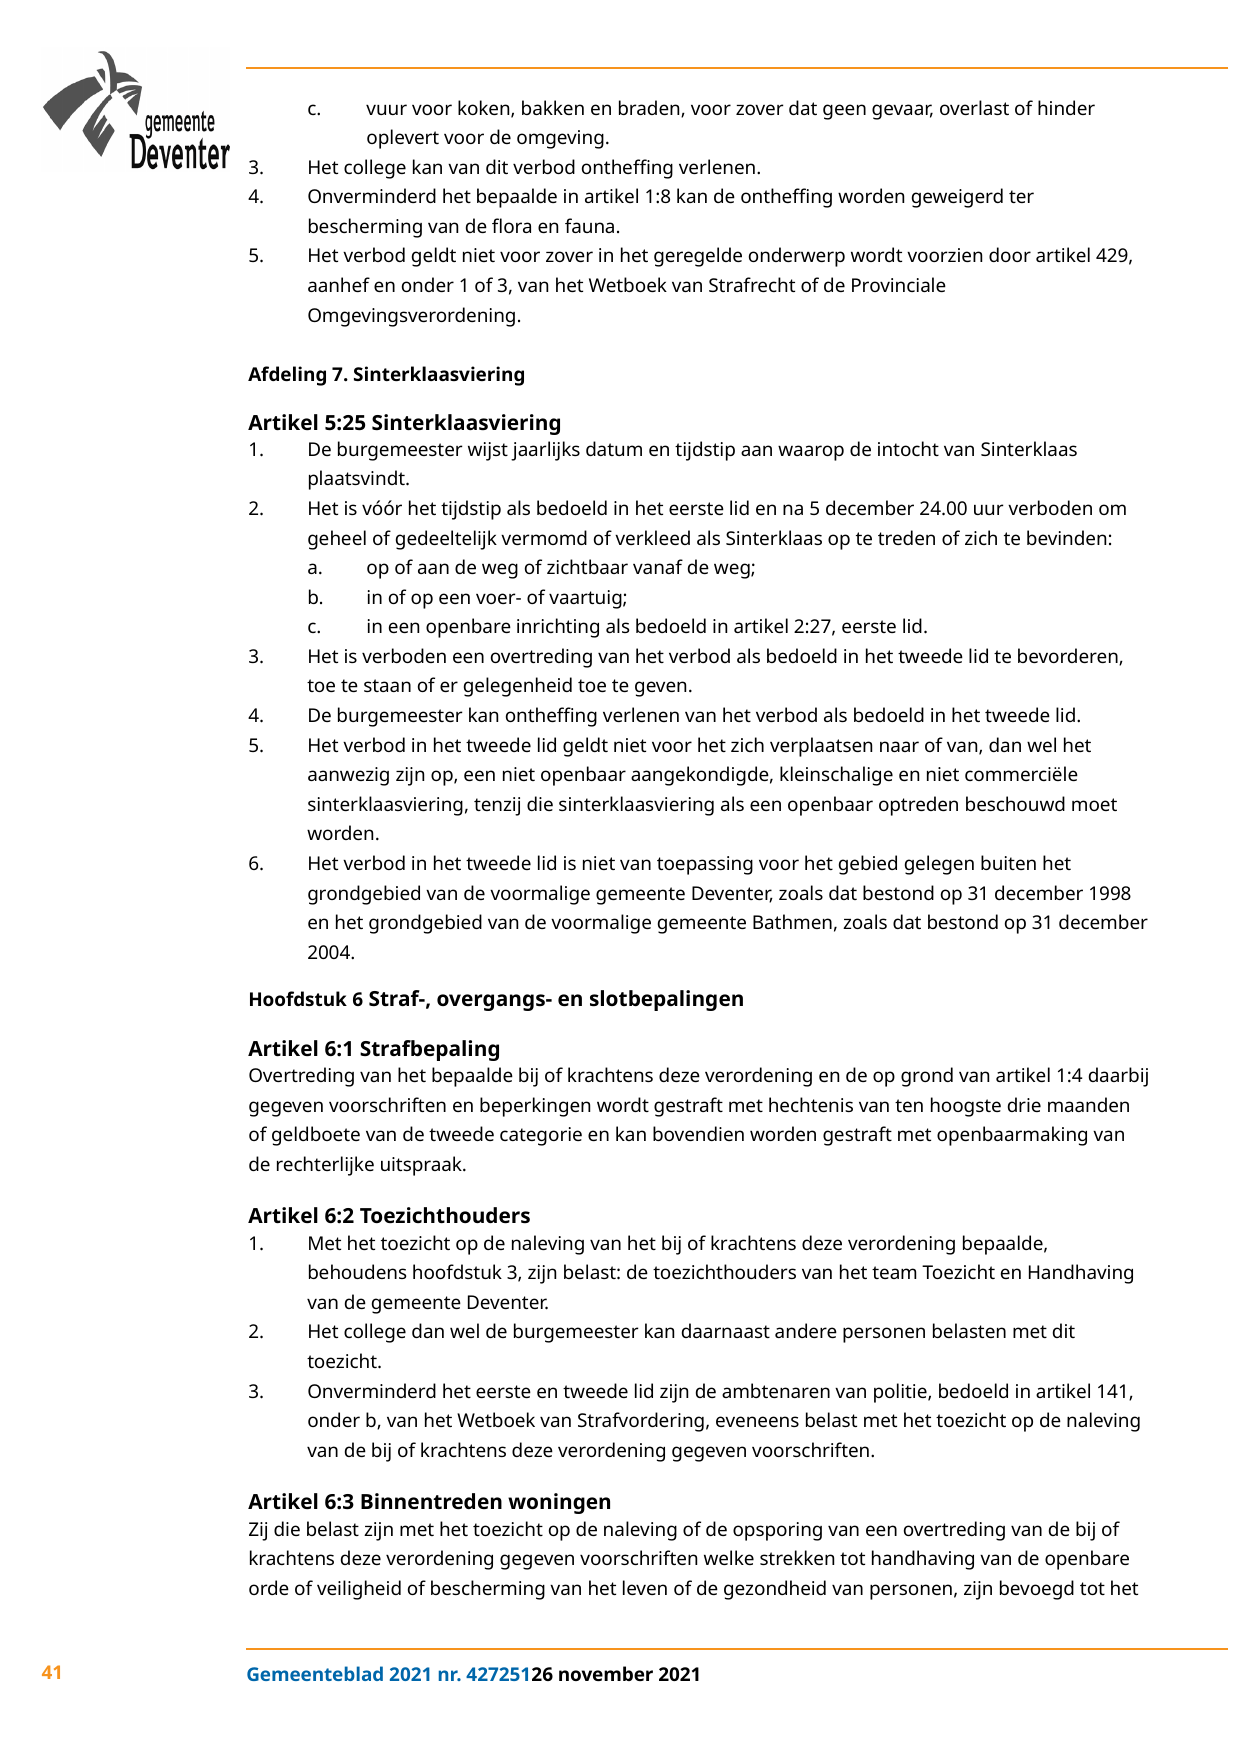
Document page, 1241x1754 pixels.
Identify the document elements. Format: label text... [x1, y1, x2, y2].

list Het college dan wel de burgemeester kan daarnaast andere personen belasten met dit toezicht. [248, 1319, 1152, 1374]
text Hoofdstuk 6 Straf-, overgangs- en slotbepalingen [248, 984, 1152, 1013]
list in of op een voer- of vaartuig; [307, 584, 1152, 610]
list Het is vóór het tijdstip als bedoeld in het eerste lid en na 5 december 24.00 uur verboden om geheel of gedeeltelijk vermomd of verkleed als Sinterklaas op te treden of zich te bevinden: [248, 495, 1152, 551]
list Het college kan van dit verbod ontheffing verlenen. [248, 154, 1152, 180]
list Het verbod in het tweede lid is niet van toepassing voor het gebied gelegen buiten het grondgebied van de voormalige gemeente Deventer, zoals dat bestond op 31 december 1998 en het grondgebied van de voormalige gemeente Bathmen, zoals dat bestond op 31 december 2004. [248, 850, 1152, 965]
list Met het toezicht op de naleving van het bij of krachtens deze verordening bepaalde, behoudens hoofdstuk 3, zijn belast: de toezichthouders van het team Toezicht en Handhaving van de gemeente Deventer. [248, 1230, 1152, 1315]
list De burgemeester wijst jaarlijks datum en tijdstip aan waarop de intocht van Sinterklaas plaatsvindt. [248, 436, 1152, 491]
list Onverminderd het eerste en tweede lid zijn de ambtenaren van politie, bedoeld in artikel 141, onder b, van het Wetboek van Strafvordering, eveneens belast met het toezicht op de naleving van de bij of krachtens deze verordening gegeven voorschriften. [248, 1378, 1152, 1463]
list op of aan de weg of zichtbaar vanaf de weg; [307, 554, 1152, 580]
list in een openbare inrichting als bedoeld in artikel 2:27, eerste lid. [307, 613, 1152, 639]
list Het verbod in het tweede lid geldt niet voor het zich verplaatsen naar of van, dan wel het aanwezig zijn op, een niet openbaar aangekondigde, kleinschalige en niet commerciële sinterklaasviering, tenzij die sinterklaasviering als een openbaar optreden beschouwd moet worden. [248, 732, 1152, 846]
text Zij die belast zijn met het toezicht op de naleving of de opsporing van een overtreding van de bij of krachtens deze verordening gegeven voorschriften welke strekken tot handhaving van de openbare orde of veiligheid of bescherming van het leven of de gezondheid van personen, zijn bevoegd tot het [248, 1516, 1152, 1601]
text Artikel 5:25 Sinterklaasviering [248, 408, 1152, 436]
list Onverminderd het bepaalde in artikel 1:8 kan de ontheffing worden geweigerd ter bescherming van de flora en fauna. [248, 183, 1152, 239]
text Artikel 6:1 Strafbepaling [248, 1034, 1152, 1062]
list vuur voor koken, bakken en braden, voor zover dat geen gevaar, overlast of hinder oplevert voor de omgeving. [307, 95, 1152, 150]
list Het verbod geldt niet voor zover in het geregelde onderwerp wordt voorzien door artikel 429, aanhef en onder 1 of 3, van het Wetboek van Strafrecht of de Provinciale Omgevingsverordening. [248, 243, 1152, 328]
text Artikel 6:3 Binnentreden woningen [248, 1487, 1152, 1516]
picture [41, 47, 231, 172]
text Overtreding van het bepaalde bij of krachtens deze verordening en de op grond van artikel 1:4 daarbij gegeven voorschriften en beperkingen wordt gestraft met hechtenis van ten hoogste drie maanden of geldboete van de tweede categorie en kan bovendien worden gestraft met openbaarmaking van de rechterlijke uitspraak. [248, 1062, 1152, 1177]
text Afdeling 7. Sinterklaasviering [248, 361, 1152, 387]
text Artikel 6:2 Toezichthouders [248, 1201, 1152, 1230]
list Het is verboden een overtreding van het verbod als bedoeld in het tweede lid te bevorderen, toe te staan of er gelegenheid toe te geven. [248, 643, 1152, 698]
list De burgemeester kan ontheffing verlenen van het verbod als bedoeld in het tweede lid. [248, 702, 1152, 728]
